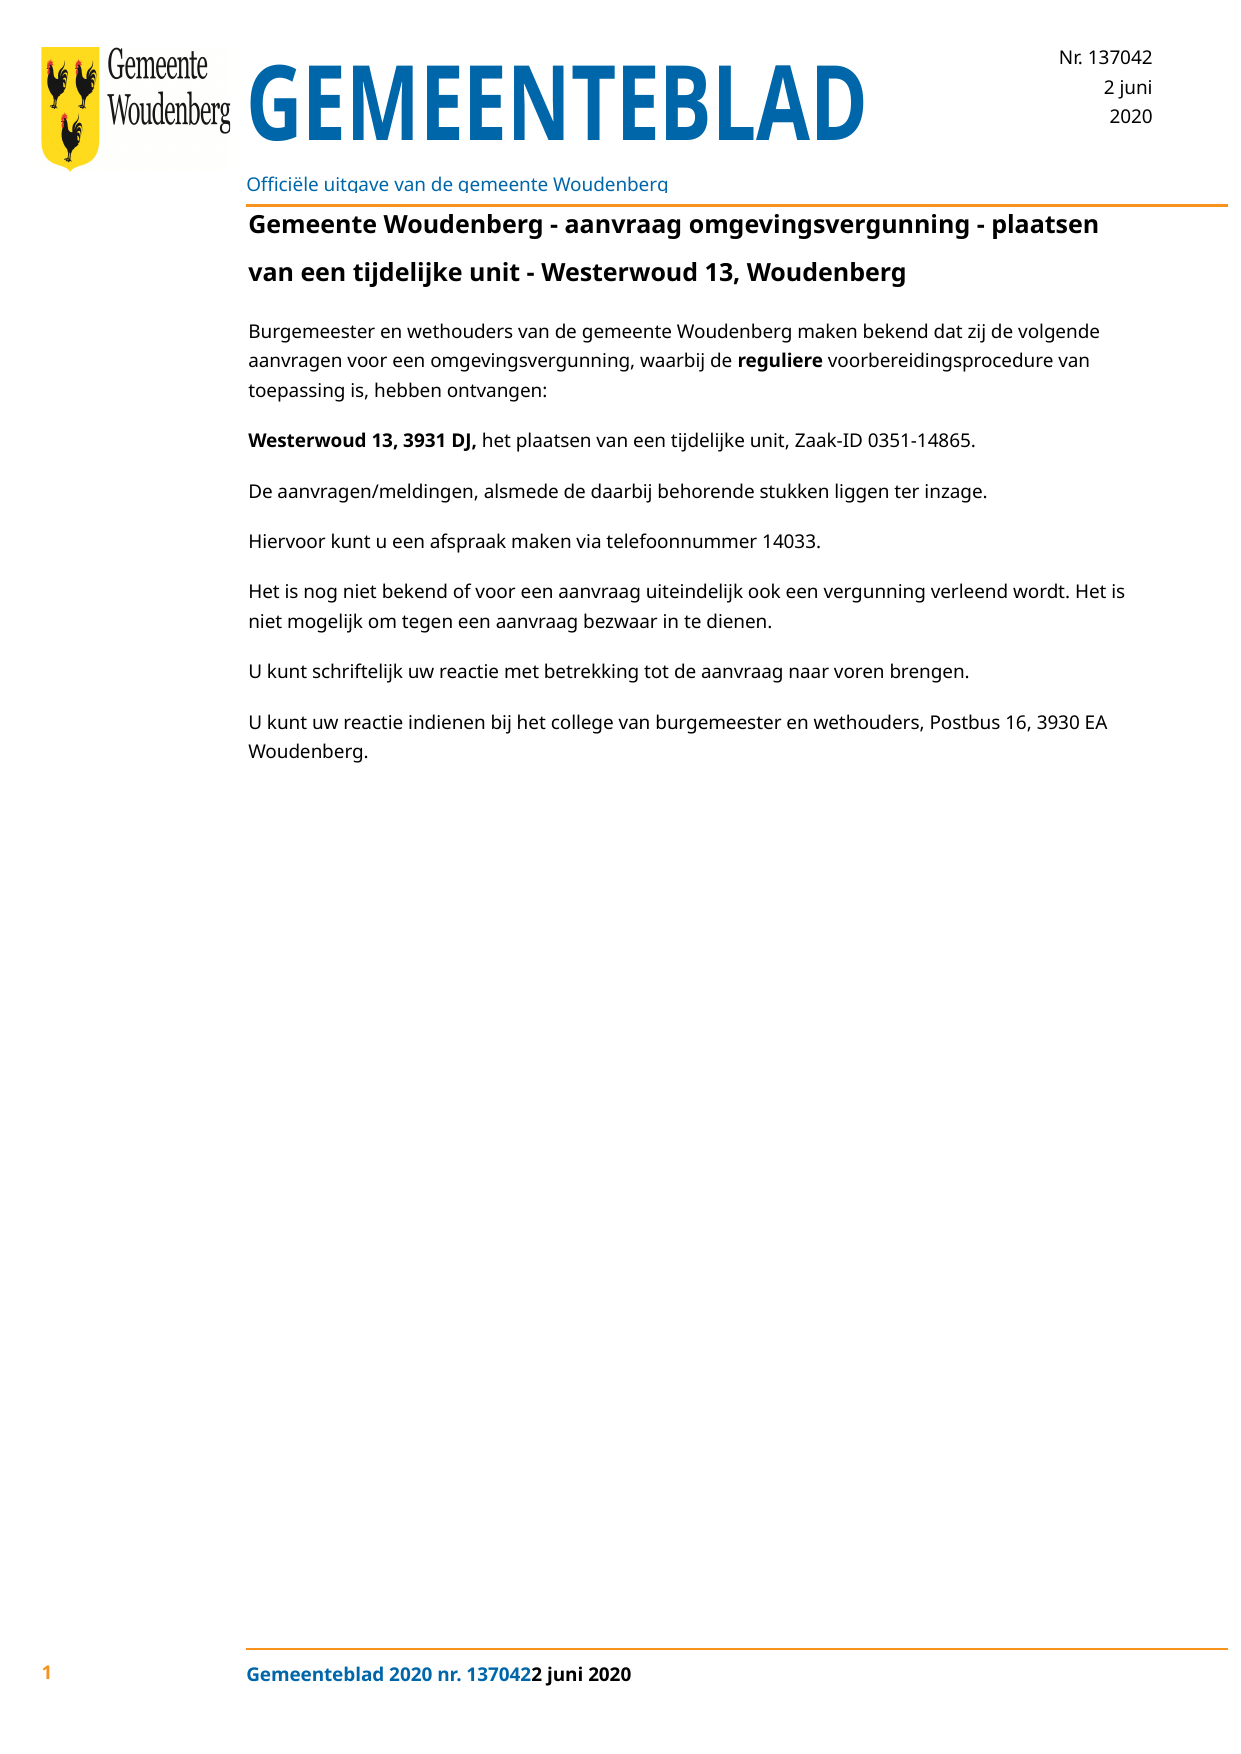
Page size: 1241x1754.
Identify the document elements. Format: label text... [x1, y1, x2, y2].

text Gemeente Woudenberg - aanvraag omgevingsvergunning - plaatsen van een tijdelijke unit - Westerwoud 13, Woudenberg [248, 207, 1152, 288]
text Hiervoor kunt u een afspraak maken via telefoonnummer 14033. [248, 528, 1152, 554]
text U kunt schriftelijk uw reactie met betrekking tot de aanvraag naar voren brengen. [248, 659, 1152, 684]
text De aanvragen/meldingen, alsmede de daarbij behorende stukken liggen ter inzage. [248, 478, 1152, 504]
picture [41, 47, 231, 172]
text Burgemeester en wethouders van de gemeente Woudenberg maken bekend dat zij de volgende aanvragen voor een omgevingsvergunning, waarbij de reguliere voorbereidingsprocedure van toepassing is, hebben ontvangen: [248, 318, 1152, 403]
text Westerwoud 13, 3931 DJ, het plaatsen van een tijdelijke unit, Zaak-ID 0351-14865. [248, 427, 1152, 453]
text U kunt uw reactie indienen bij het college van burgemeester en wethouders, Postbus 16, 3930 EA Woudenberg. [248, 709, 1152, 764]
text Het is nog niet bekend of voor een aanvraag uiteindelijk ook een vergunning verleend wordt. Het is niet mogelijk om tegen een aanvraag bezwaar in te dienen. [248, 579, 1152, 634]
